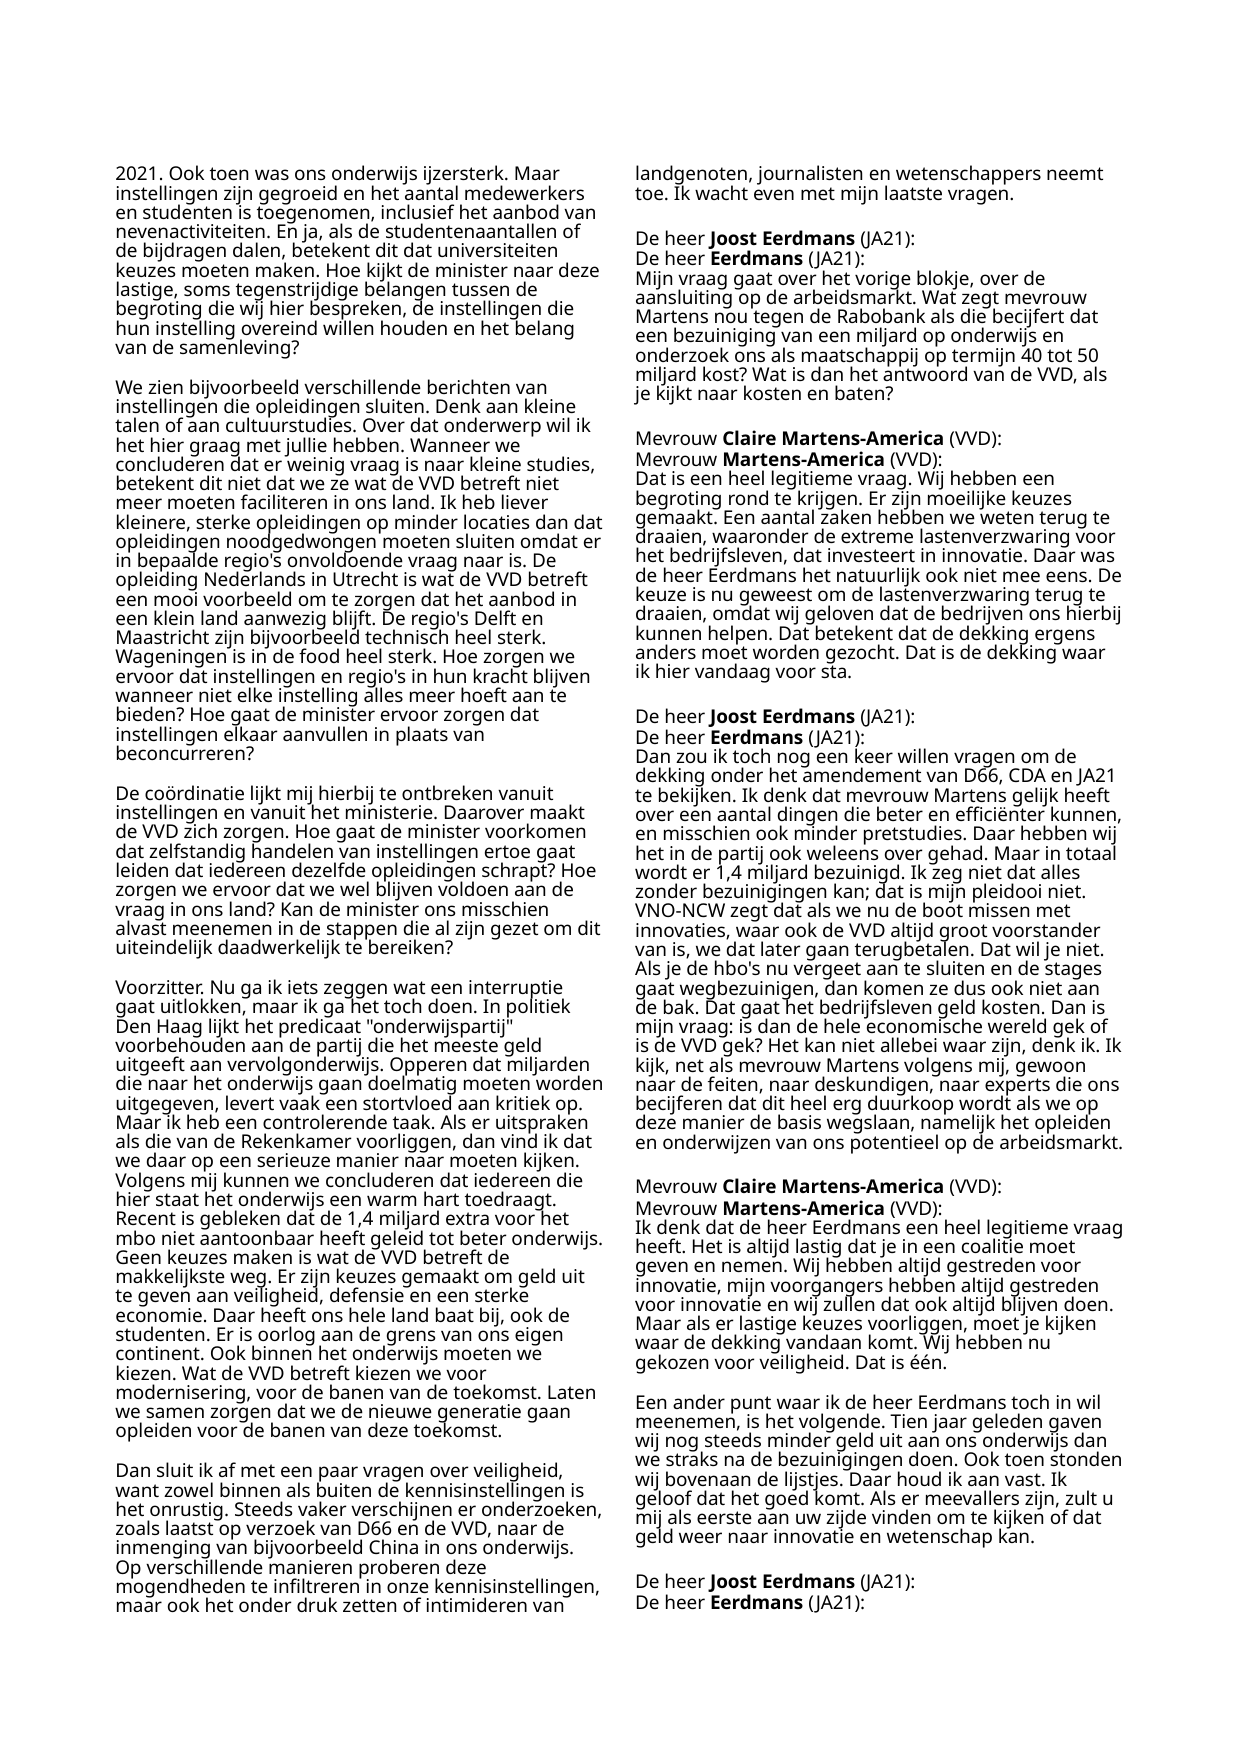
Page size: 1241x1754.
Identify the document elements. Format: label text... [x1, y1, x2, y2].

text De heer Eerdmans (JA21): [635, 250, 1125, 270]
text Mevrouw Claire Martens-America (VVD): [635, 425, 1125, 451]
text landgenoten, journalisten en wetenschappers neemt toe. Ik wacht even met mijn laatste vragen. [635, 165, 1125, 204]
text De heer Eerdmans (JA21): [635, 729, 1125, 748]
text Een ander punt waar ik de heer Eerdmans toch in wil meenemen, is het volgende. Tien jaar geleden gaven wij nog steeds minder geld uit aan ons onderwijs dan we straks na de bezuinigingen doen. Ook toen stonden wij bovenaan de lijstjes. Daar houd ik aan vast. Ik geloof dat het goed komt. Als er meevallers zijn, zult u mij als eerste aan uw zijde vinden om te kijken of dat geld weer naar innovatie en wetenschap kan. [635, 1394, 1125, 1548]
text De heer Joost Eerdmans (JA21): [635, 1569, 1125, 1594]
text De heer Eerdmans (JA21): [635, 1594, 1125, 1614]
text Mevrouw Claire Martens-America (VVD): [635, 1174, 1125, 1199]
text Ik denk dat de heer Eerdmans een heel legitieme vraag heeft. Het is altijd lastig dat je in een coalitie moet geven en nemen. Wij hebben altijd gestreden voor innovatie, mijn voorgangers hebben altijd gestreden voor innovatie en wij zullen dat ook altijd blijven doen. Maar als er lastige keuzes voorliggen, moet je kijken waar de dekking vandaan komt. Wij hebben nu gekozen voor veiligheid. Dat is één. [635, 1219, 1125, 1373]
text Mevrouw Martens-America (VVD): [635, 451, 1125, 470]
text Dan zou ik toch nog een keer willen vragen om de dekking onder het amendement van D66, CDA en JA21 te bekijken. Ik denk dat mevrouw Martens gelijk heeft over een aantal dingen die beter en efficiënter kunnen, en misschien ook minder pretstudies. Daar hebben wij het in de partij ook weleens over gehad. Maar in totaal wordt er 1,4 miljard bezuinigd. Ik zeg niet dat alles zonder bezuinigingen kan; dat is mijn pleidooi niet. VNO-NCW zegt dat als we nu de boot missen met innovaties, waar ook de VVD altijd groot voorstander van is, we dat later gaan terugbetalen. Dat wil je niet. Als je de hbo's nu vergeet aan te sluiten en de stages gaat wegbezuinigen, dan komen ze dus ook niet aan de bak. Dat gaat het bedrijfsleven geld kosten. Dan is mijn vraag: is dan de hele economische wereld gek of is de VVD gek? Het kan niet allebei waar zijn, denk ik. Ik kijk, net als mevrouw Martens volgens mij, gewoon naar de feiten, naar deskundigen, naar experts die ons becijferen dat dit heel erg duurkoop wordt als we op deze manier de basis wegslaan, namelijk het opleiden en onderwijzen van ons potentieel op de arbeidsmarkt. [635, 748, 1125, 1153]
text De heer Joost Eerdmans (JA21): [635, 225, 1125, 250]
text Mevrouw Martens-America (VVD): [635, 1199, 1125, 1219]
text We zien bijvoorbeeld verschillende berichten van instellingen die opleidingen sluiten. Denk aan kleine talen of aan cultuurstudies. Over dat onderwerp wil ik het hier graag met jullie hebben. Wanneer we concluderen dat er weinig vraag is naar kleine studies, betekent dit niet dat we ze wat de VVD betreft niet meer moeten faciliteren in ons land. Ik heb liever kleinere, sterke opleidingen op minder locaties dan dat opleidingen noodgedwongen moeten sluiten omdat er in bepaalde regio's onvoldoende vraag naar is. De opleiding Nederlands in Utrecht is wat de VVD betreft een mooi voorbeeld om te zorgen dat het aanbod in een klein land aanwezig blijft. De regio's Delft en Maastricht zijn bijvoorbeeld technisch heel sterk. Wageningen is in de food heel sterk. Hoe zorgen we ervoor dat instellingen en regio's in hun kracht blijven wanneer niet elke instelling alles meer hoeft aan te bieden? Hoe gaat de minister ervoor zorgen dat instellingen elkaar aanvullen in plaats van beconcurreren? [115, 379, 605, 764]
text Voorzitter. Nu ga ik iets zeggen wat een interruptie gaat uitlokken, maar ik ga het toch doen. In politiek Den Haag lijkt het predicaat "onderwijspartij" voorbehouden aan de partij die het meeste geld uitgeeft aan vervolgonderwijs. Opperen dat miljarden die naar het onderwijs gaan doelmatig moeten worden uitgegeven, levert vaak een stortvloed aan kritiek op. Maar ik heb een controlerende taak. Als er uitspraken als die van de Rekenkamer voorliggen, dan vind ik dat we daar op een serieuze manier naar moeten kijken. Volgens mij kunnen we concluderen dat iedereen die hier staat het onderwijs een warm hart toedraagt. Recent is gebleken dat de 1,4 miljard extra voor het mbo niet aantoonbaar heeft geleid tot beter onderwijs. Geen keuzes maken is wat de VVD betreft de makkelijkste weg. Er zijn keuzes gemaakt om geld uit te geven aan veiligheid, defensie en een sterke economie. Daar heeft ons hele land baat bij, ook de studenten. Er is oorlog aan de grens van ons eigen continent. Ook binnen het onderwijs moeten we kiezen. Wat de VVD betreft kiezen we voor modernisering, voor de banen van de toekomst. Laten we samen zorgen dat we de nieuwe generatie gaan opleiden voor de banen van deze toekomst. [115, 979, 605, 1442]
text De heer Joost Eerdmans (JA21): [635, 703, 1125, 729]
text Dat is een heel legitieme vraag. Wij hebben een begroting rond te krijgen. Er zijn moeilijke keuzes gemaakt. Een aantal zaken hebben we weten terug te draaien, waaronder de extreme lastenverzwaring voor het bedrijfsleven, dat investeert in innovatie. Daar was de heer Eerdmans het natuurlijk ook niet mee eens. De keuze is nu geweest om de lastenverzwaring terug te draaien, omdat wij geloven dat de bedrijven ons hierbij kunnen helpen. Dat betekent dat de dekking ergens anders moet worden gezocht. Dat is de dekking waar ik hier vandaag voor sta. [635, 470, 1125, 682]
text De coördinatie lijkt mij hierbij te ontbreken vanuit instellingen en vanuit het ministerie. Daarover maakt de VVD zich zorgen. Hoe gaat de minister voorkomen dat zelfstandig handelen van instellingen ertoe gaat leiden dat iedereen dezelfde opleidingen schrapt? Hoe zorgen we ervoor dat we wel blijven voldoen aan de vraag in ons land? Kan de minister ons misschien alvast meenemen in de stappen die al zijn gezet om dit uiteindelijk daadwerkelijk te bereiken? [115, 785, 605, 958]
text Dan sluit ik af met een paar vragen over veiligheid, want zowel binnen als buiten de kennisinstellingen is het onrustig. Steeds vaker verschijnen er onderzoeken, zoals laatst op verzoek van D66 en de VVD, naar de inmenging van bijvoorbeeld China in ons onderwijs. Op verschillende manieren proberen deze mogendheden te infiltreren in onze kennisinstellingen, maar ook het onder druk zetten of intimideren van [115, 1462, 605, 1616]
text 2021. Ook toen was ons onderwijs ijzersterk. Maar instellingen zijn gegroeid en het aantal medewerkers en studenten is toegenomen, inclusief het aanbod van nevenactiviteiten. En ja, als de studentenaantallen of de bijdragen dalen, betekent dit dat universiteiten keuzes moeten maken. Hoe kijkt de minister naar deze lastige, soms tegenstrijdige belangen tussen de begroting die wij hier bespreken, de instellingen die hun instelling overeind willen houden en het belang van de samenleving? [115, 165, 605, 358]
text Mijn vraag gaat over het vorige blokje, over de aansluiting op de arbeidsmarkt. Wat zegt mevrouw Martens nou tegen de Rabobank als die becijfert dat een bezuiniging van een miljard op onderwijs en onderzoek ons als maatschappij op termijn 40 tot 50 miljard kost? Wat is dan het antwoord van de VVD, als je kijkt naar kosten en baten? [635, 270, 1125, 404]
